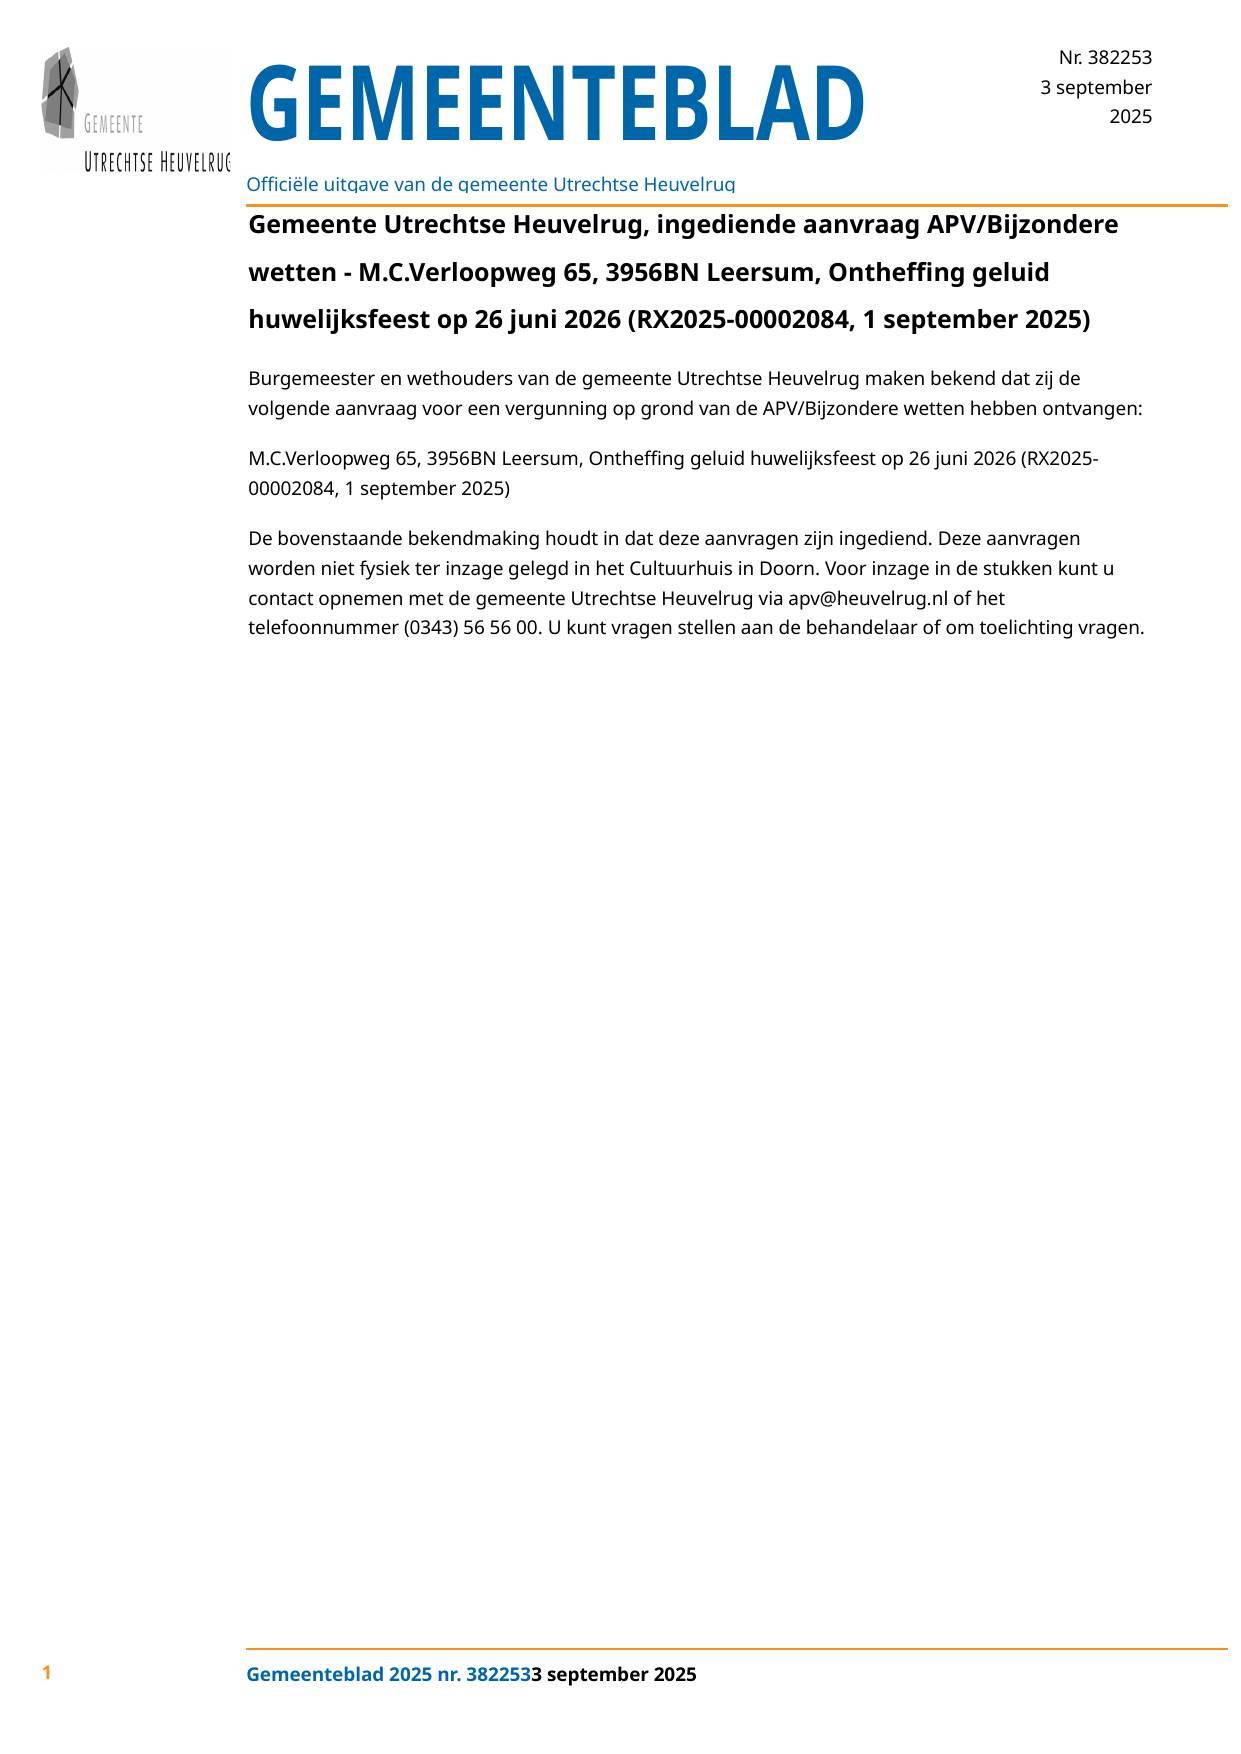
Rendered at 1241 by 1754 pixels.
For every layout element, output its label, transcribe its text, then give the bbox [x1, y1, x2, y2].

text De bovenstaande bekendmaking houdt in dat deze aanvragen zijn ingediend. Deze aanvragen worden niet fysiek ter inzage gelegd in het Cultuurhuis in Doorn. Voor inzage in de stukken kunt u contact opnemen met de gemeente Utrechtse Heuvelrug via apv@heuvelrug.nl of het telefoonnummer (0343) 56 56 00. U kunt vragen stellen aan de behandelaar of om toelichting vragen. [248, 526, 1152, 640]
text M.C.Verloopweg 65, 3956BN Leersum, Ontheffing geluid huwelijksfeest op 26 juni 2026 (RX2025-00002084, 1 september 2025) [248, 446, 1152, 501]
text Burgemeester en wethouders van de gemeente Utrechtse Heuvelrug maken bekend dat zij de volgende aanvraag voor een vergunning op grond van de APV/Bijzondere wetten hebben ontvangen: [248, 366, 1152, 421]
picture [41, 47, 231, 172]
text Gemeente Utrechtse Heuvelrug, ingediende aanvraag APV/Bijzondere wetten - M.C.Verloopweg 65, 3956BN Leersum, Ontheffing geluid huwelijksfeest op 26 juni 2026 (RX2025-00002084, 1 september 2025) [248, 207, 1152, 336]
